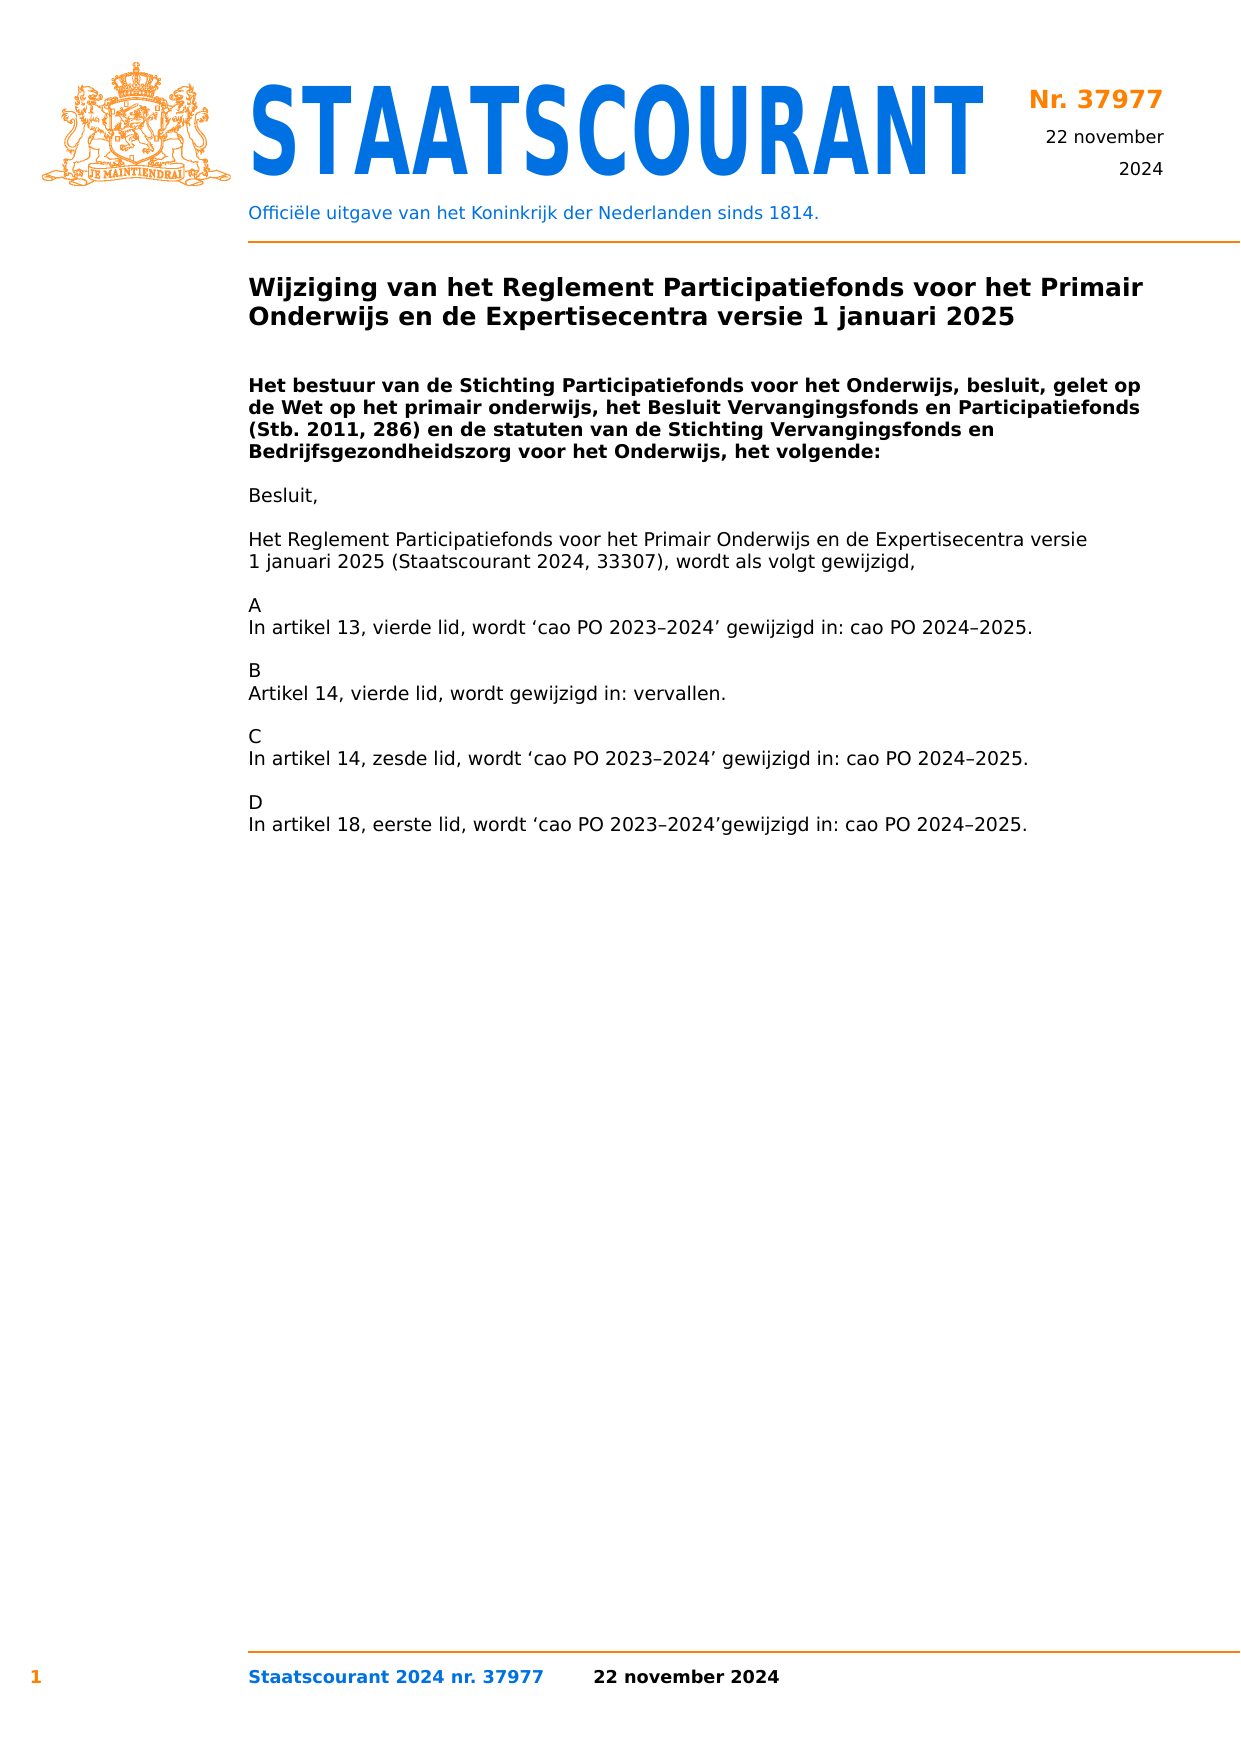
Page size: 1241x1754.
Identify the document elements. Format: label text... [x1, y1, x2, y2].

table_cell 22 november [998, 121, 1240, 153]
text In artikel 13, vierde lid, wordt ‘cao PO 2023–2024’ gewijzigd in: cao PO 2024–2025. [248, 617, 1163, 638]
text A [248, 594, 1163, 617]
text In artikel 18, eerste lid, wordt ‘cao PO 2023–2024’gewijzigd in: cao PO 2024–2025. [248, 814, 1163, 836]
text Het Reglement Participatiefonds voor het Primair Onderwijs en de Expertisecentra versie 1 januari 2025 (Staatscourant 2024, 33307), wordt als volgt gewijzigd, [248, 529, 1163, 573]
text In artikel 14, zesde lid, wordt ‘cao PO 2023–2024’ gewijzigd in: cao PO 2024–2025. [248, 748, 1163, 770]
table_header Nr. 37977 [998, 62, 1240, 121]
text C [248, 726, 1163, 748]
picture [41, 62, 231, 186]
text B [248, 660, 1163, 682]
table_cell 2024 [998, 153, 1240, 203]
table_cell Officiële uitgave van het Koninkrijk der Nederlanden sinds 1814. [248, 203, 1240, 241]
text Besluit, [248, 485, 1163, 507]
text D [248, 792, 1163, 814]
text Het bestuur van de Stichting Participatiefonds voor het Onderwijs, besluit, gelet op de Wet op het primair onderwijs, het Besluit Vervangingsfonds en Participatiefonds (Stb. 2011, 286) en de statuten van de Stichting Vervangingsfonds en Bedrijfsgezondheidszorg voor het Onderwijs, het volgende: [248, 375, 1163, 463]
table_header STAATSCOURANT [248, 62, 998, 203]
text Artikel 14, vierde lid, wordt gewijzigd in: vervallen. [248, 682, 1163, 704]
table_header [25, 62, 248, 241]
subtitle Wijziging van het Reglement Participatiefonds voor het Primair Onderwijs en de Expertisecentra versie 1 januari 2025 [248, 273, 1163, 331]
